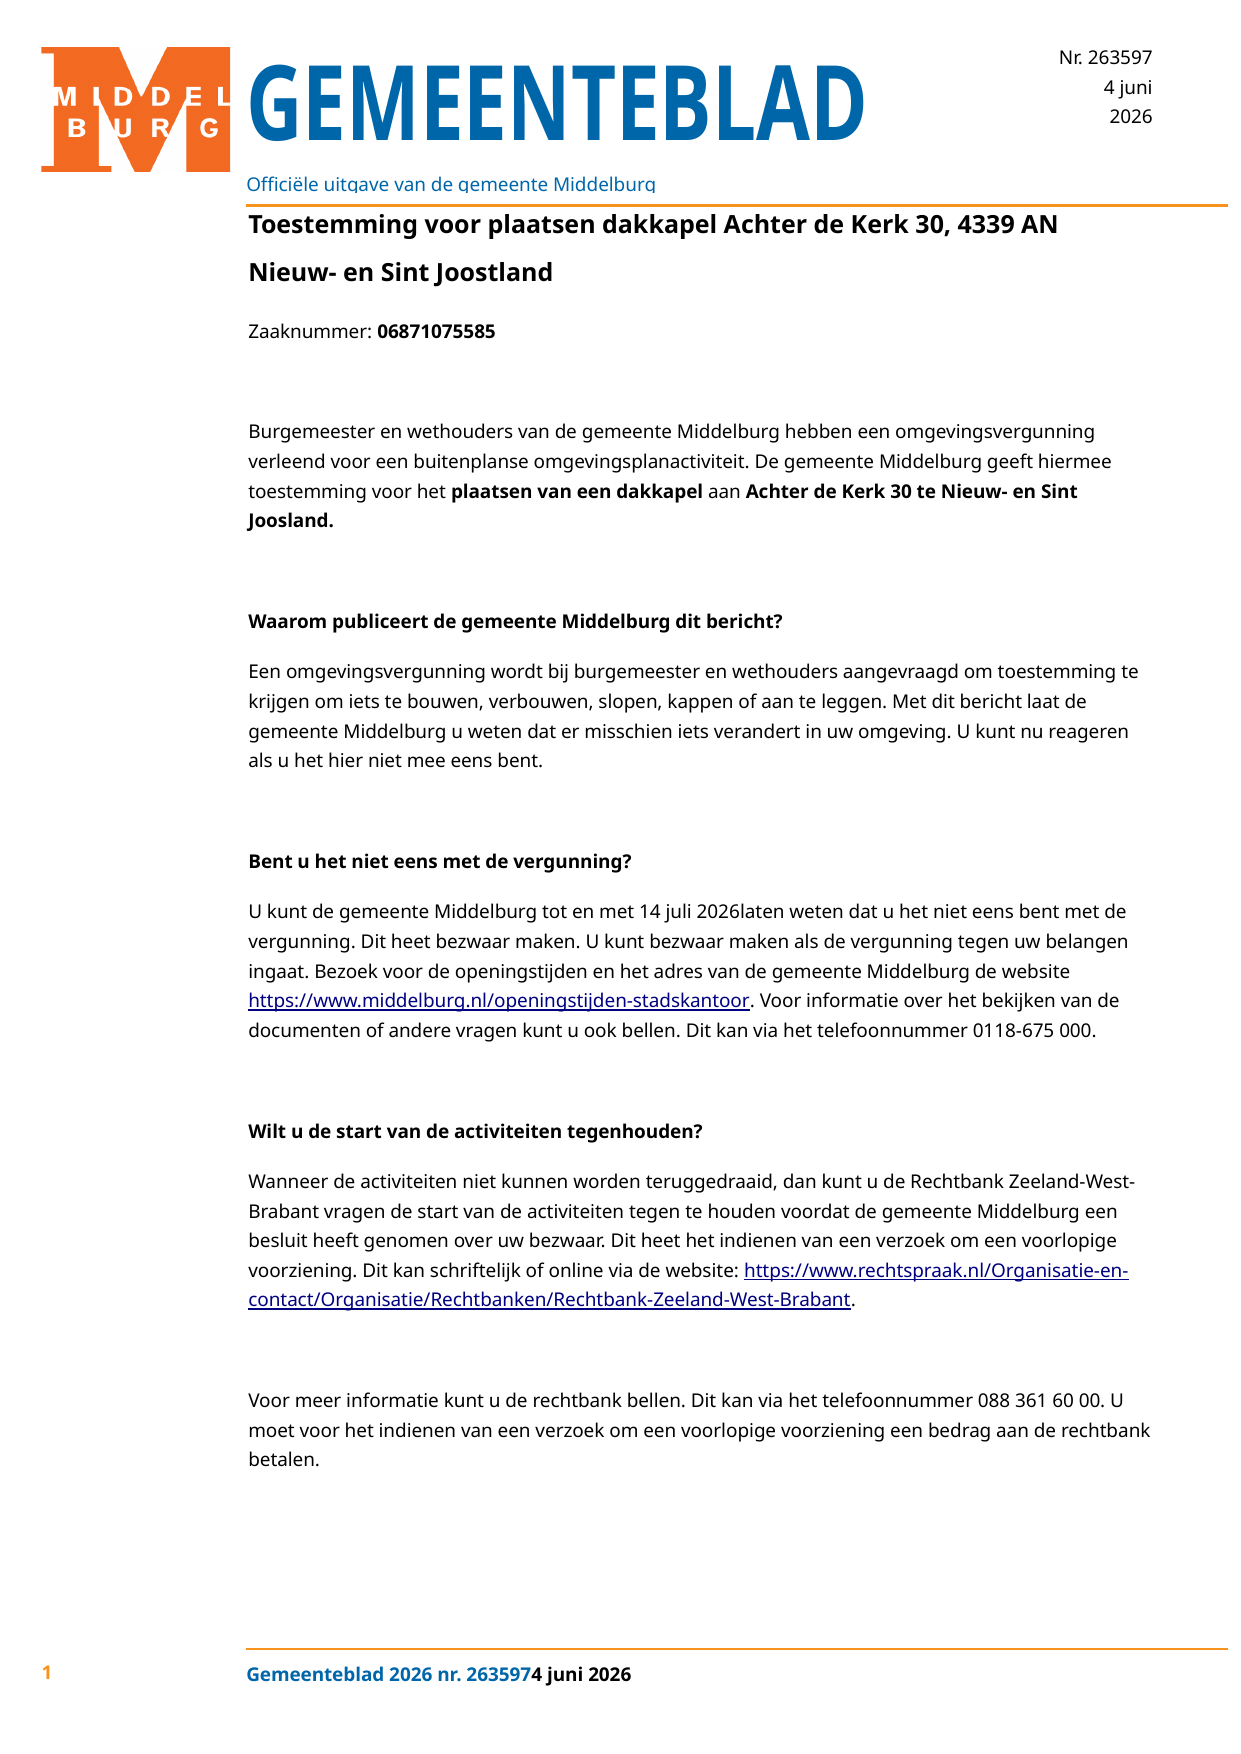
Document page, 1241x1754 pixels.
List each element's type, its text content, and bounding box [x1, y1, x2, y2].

text Burgemeester en wethouders van de gemeente Middelburg hebben een omgevingsvergunning verleend voor een buitenplanse omgevingsplanactiviteit. De gemeente Middelburg geeft hiermee toestemming voor het plaatsen van een dakkapel aan Achter de Kerk 30 te Nieuw- en Sint Joosland. [248, 419, 1152, 533]
text Wilt u de start van de activiteiten tegenhouden? [248, 1118, 1152, 1144]
text Wanneer de activiteiten niet kunnen worden teruggedraaid, dan kunt u de Rechtbank Zeeland-West-Brabant vragen de start van de activiteiten tegen te houden voordat de gemeente Middelburg een besluit heeft genomen over uw bezwaar. Dit heet het indienen van een verzoek om een voorlopige voorziening. Dit kan schriftelijk of online via de website: https://www.rechtspraak.nl/Organisatie-en-contact/Organisatie/Rechtbanken/Rechtbank-Zeeland-West-Brabant. [248, 1168, 1152, 1312]
text Waarom publiceert de gemeente Middelburg dit bericht? [248, 608, 1152, 634]
text Toestemming voor plaatsen dakkapel Achter de Kerk 30, 4339 AN Nieuw- en Sint Joostland [248, 207, 1152, 288]
text Voor meer informatie kunt u de rechtbank bellen. Dit kan via het telefoonnummer 088 361 60 00. U moet voor het indienen van een verzoek om een voorlopige voorziening een bedrag aan de rechtbank betalen. [248, 1387, 1152, 1472]
text Bent u het niet eens met de vergunning? [248, 848, 1152, 874]
picture [41, 47, 231, 172]
text Zaaknummer: 06871075585 [248, 318, 1152, 344]
text Een omgevingsvergunning wordt bij burgemeester en wethouders aangevraagd om toestemming te krijgen om iets te bouwen, verbouwen, slopen, kappen of aan te leggen. Met dit bericht laat de gemeente Middelburg u weten dat er misschien iets verandert in uw omgeving. U kunt nu reageren als u het hier niet mee eens bent. [248, 659, 1152, 773]
text U kunt de gemeente Middelburg tot en met 14 juli 2026laten weten dat u het niet eens bent met de vergunning. Dit heet bezwaar maken. U kunt bezwaar maken als de vergunning tegen uw belangen ingaat. Bezoek voor de openingstijden en het adres van de gemeente Middelburg de website https://www.middelburg.nl/openingstijden-stadskantoor. Voor informatie over het bekijken van de documenten of andere vragen kunt u ook bellen. Dit kan via het telefoonnummer 0118-675 000. [248, 899, 1152, 1043]
